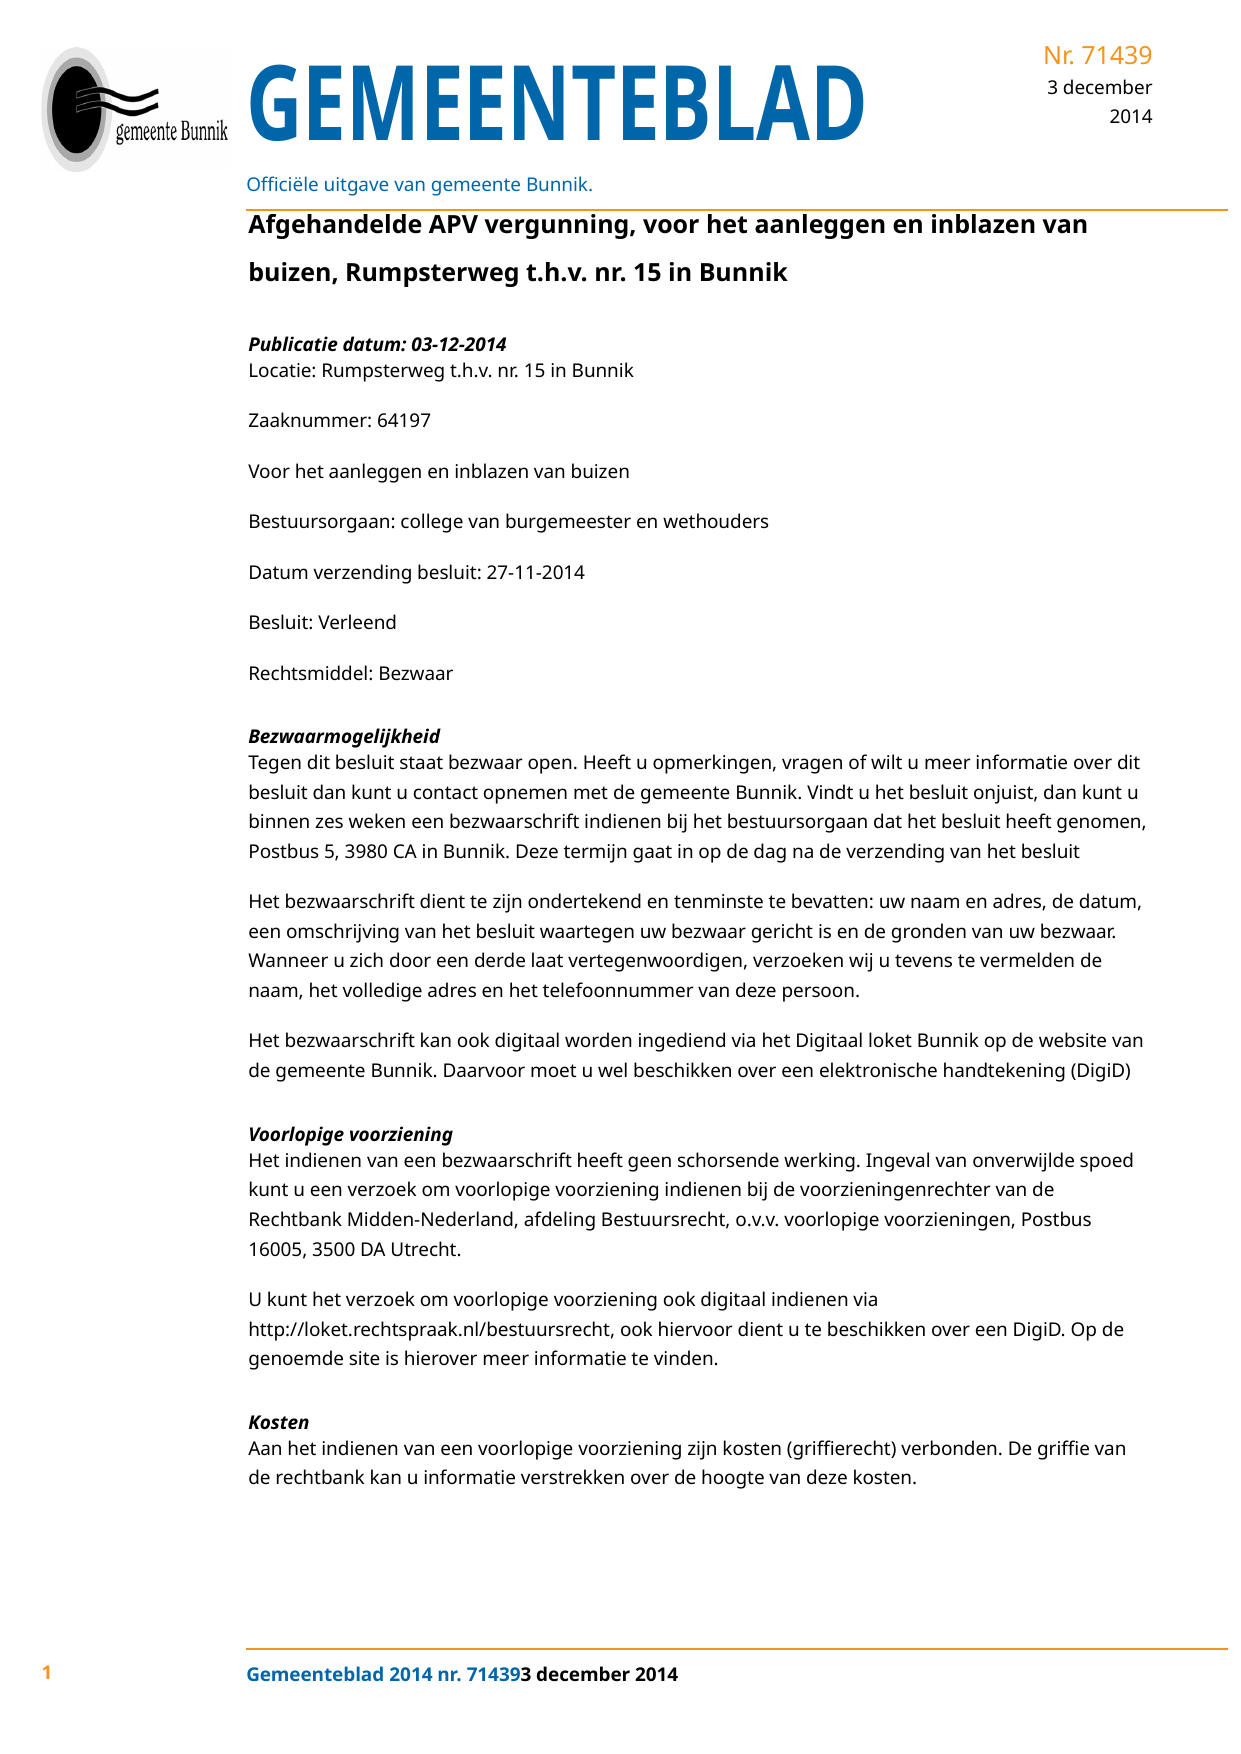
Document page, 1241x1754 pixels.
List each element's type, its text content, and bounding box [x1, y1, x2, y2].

text Het indienen van een bezwaarschrift heeft geen schorsende werking. Ingeval van onverwijlde spoed kunt u een verzoek om voorlopige voorziening indienen bij de voorzieningenrechter van de Rechtbank Midden-Nederland, afdeling Bestuursrecht, o.v.v. voorlopige voorzieningen, Postbus 16005, 3500 DA Utrecht. [248, 1147, 1152, 1261]
text Datum verzending besluit: 27-11-2014 [248, 559, 1152, 584]
text Publicatie datum: 03-12-2014 [248, 331, 1152, 357]
picture [41, 47, 231, 172]
text Voorlopige voorziening [248, 1121, 1152, 1147]
text Tegen dit besluit staat bezwaar open. Heeft u opmerkingen, vragen of wilt u meer informatie over dit besluit dan kunt u contact opnemen met de gemeente Bunnik. Vindt u het besluit onjuist, dan kunt u binnen zes weken een bezwaarschrift indienen bij het bestuursorgaan dat het besluit heeft genomen, Postbus 5, 3980 CA in Bunnik. Deze termijn gaat in op de dag na de verzending van het besluit [248, 749, 1152, 864]
text Afgehandelde APV vergunning, voor het aanleggen en inblazen van buizen, Rumpsterweg t.h.v. nr. 15 in Bunnik [248, 211, 1152, 288]
text Locatie: Rumpsterweg t.h.v. nr. 15 in Bunnik [248, 357, 1152, 383]
text Het bezwaarschrift dient te zijn ondertekend en tenminste te bevatten: uw naam en adres, de datum, een omschrijving van het besluit waartegen uw bezwaar gericht is en de gronden van uw bezwaar. Wanneer u zich door een derde laat vertegenwoordigen, verzoeken wij u tevens te vermelden de naam, het volledige adres en het telefoonnummer van deze persoon. [248, 888, 1152, 1003]
text Het bezwaarschrift kan ook digitaal worden ingediend via het Digitaal loket Bunnik op de website van de gemeente Bunnik. Daarvoor moet u wel beschikken over een elektronische handtekening (DigiD) [248, 1028, 1152, 1083]
text Voor het aanleggen en inblazen van buizen [248, 458, 1152, 484]
text Aan het indienen van een voorlopige voorziening zijn kosten (griffierecht) verbonden. De griffie van de rechtbank kan u informatie verstrekken over de hoogte van deze kosten. [248, 1435, 1152, 1490]
text U kunt het verzoek om voorlopige voorziening ook digitaal indienen via http://loket.rechtspraak.nl/bestuursrecht, ook hiervoor dient u te beschikken over een DigiD. Op de genoemde site is hierover meer informatie te vinden. [248, 1286, 1152, 1371]
text Bestuursorgaan: college van burgemeester en wethouders [248, 508, 1152, 534]
text Bezwaarmogelijkheid [248, 724, 1152, 749]
text Zaaknummer: 64197 [248, 408, 1152, 433]
text Rechtsmiddel: Bezwaar [248, 660, 1152, 685]
text Besluit: Verleend [248, 609, 1152, 635]
text Kosten [248, 1409, 1152, 1435]
